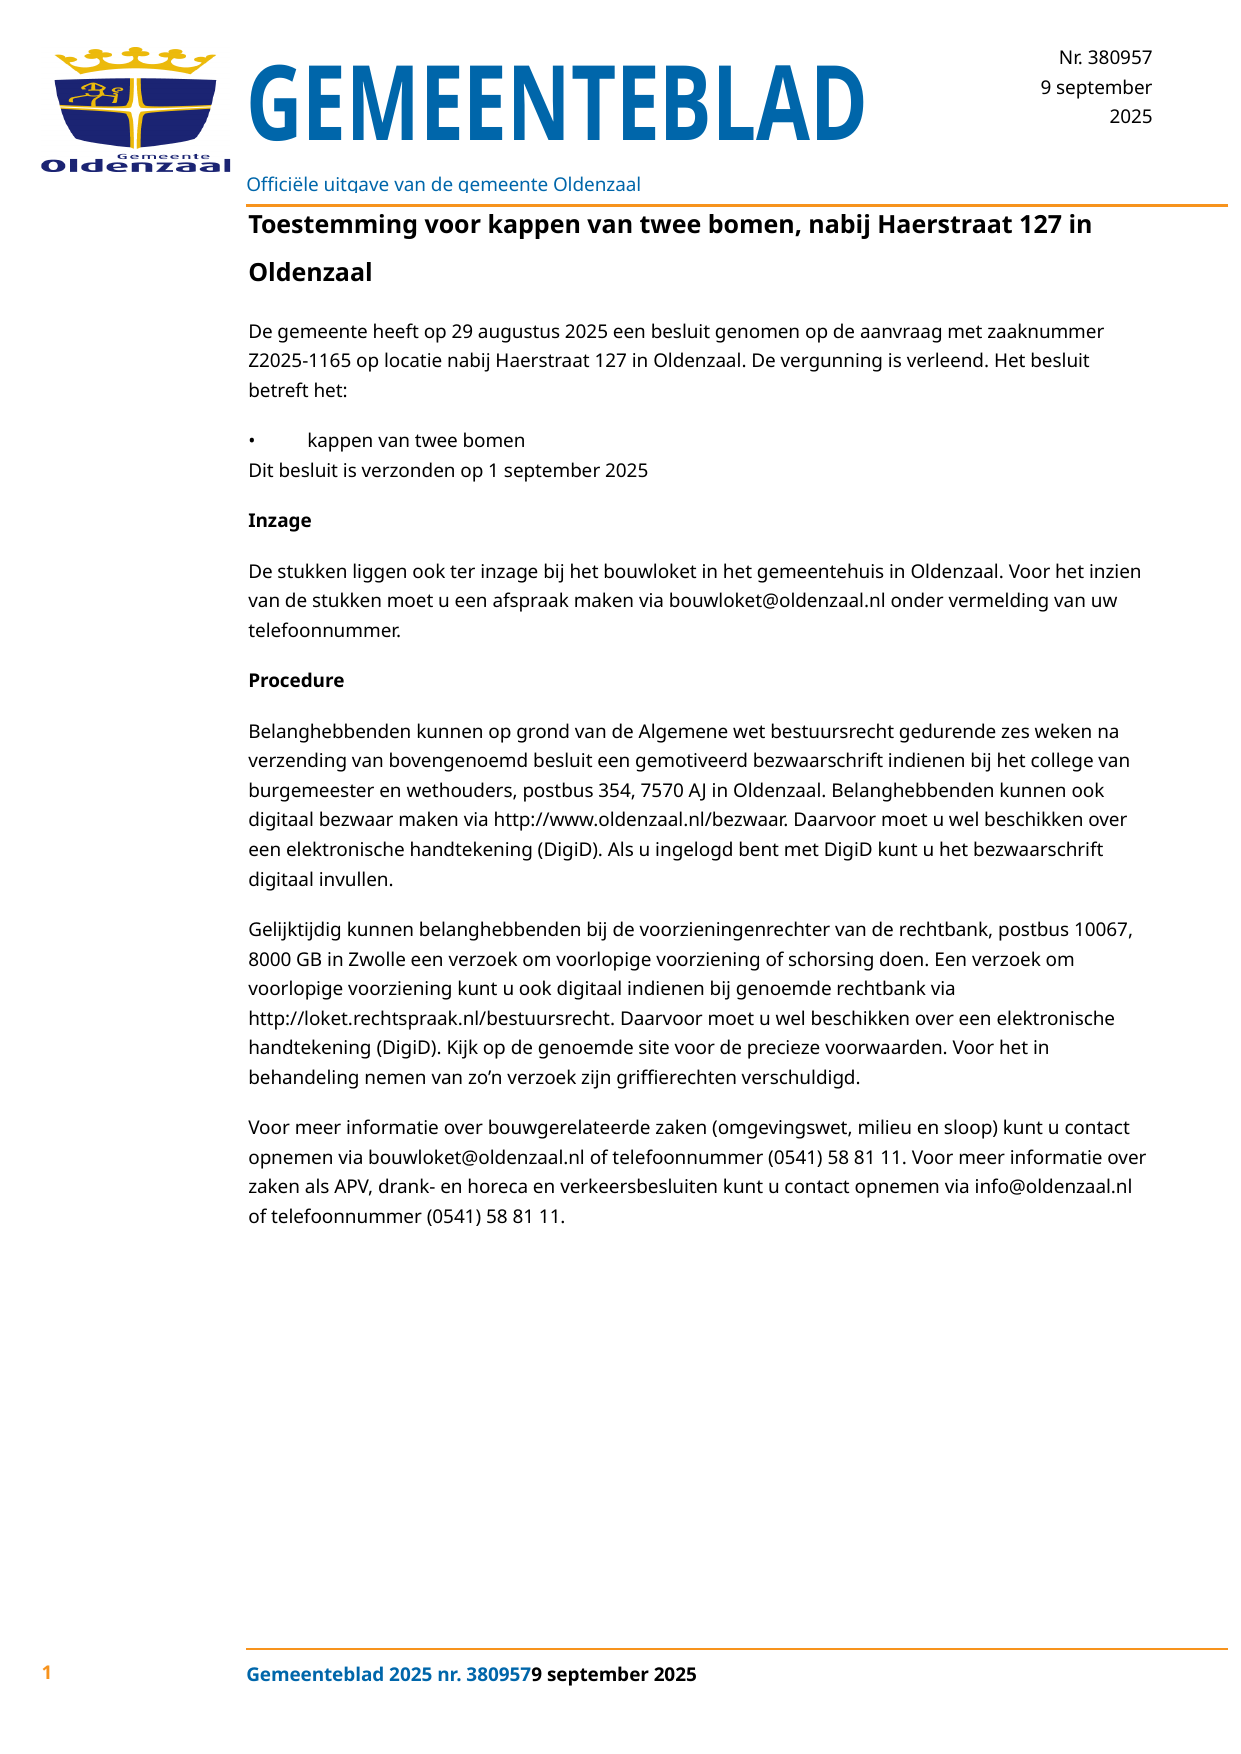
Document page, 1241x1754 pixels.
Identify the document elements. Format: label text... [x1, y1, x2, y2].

picture [41, 47, 231, 172]
text Voor meer informatie over bouwgerelateerde zaken (omgevingswet, milieu en sloop) kunt u contact opnemen via bouwloket@oldenzaal.nl of telefoonnummer (0541) 58 81 11. Voor meer informatie over zaken als APV, drank- en horeca en verkeersbesluiten kunt u contact opnemen via info@oldenzaal.nl of telefoonnummer (0541) 58 81 11. [248, 1114, 1152, 1229]
text Procedure [248, 667, 1152, 693]
text De stukken liggen ook ter inzage bij het bouwloket in het gemeentehuis in Oldenzaal. Voor het inzien van de stukken moet u een afspraak maken via bouwloket@oldenzaal.nl onder vermelding van uw telefoonnummer. [248, 558, 1152, 643]
text De gemeente heeft op 29 augustus 2025 een besluit genomen op de aanvraag met zaaknummer Z2025-1165 op locatie nabij Haerstraat 127 in Oldenzaal. De vergunning is verleend. Het besluit betreft het: [248, 318, 1152, 403]
text Dit besluit is verzonden op 1 september 2025 [248, 457, 1152, 483]
list kappen van twee bomen [248, 427, 1152, 453]
text Inzage [248, 507, 1152, 533]
text Gelijktijdig kunnen belanghebbenden bij de voorzieningenrechter van de rechtbank, postbus 10067, 8000 GB in Zwolle een verzoek om voorlopige voorziening of schorsing doen. Een verzoek om voorlopige voorziening kunt u ook digitaal indienen bij genoemde rechtbank via http://loket.rechtspraak.nl/bestuursrecht. Daarvoor moet u wel beschikken over een elektronische handtekening (DigiD). Kijk op de genoemde site voor de precieze voorwaarden. Voor het in behandeling nemen van zo’n verzoek zijn griffierechten verschuldigd. [248, 916, 1152, 1090]
text Belanghebbenden kunnen op grond van de Algemene wet bestuursrecht gedurende zes weken na verzending van bovengenoemd besluit een gemotiveerd bezwaarschrift indienen bij het college van burgemeester en wethouders, postbus 354, 7570 AJ in Oldenzaal. Belanghebbenden kunnen ook digitaal bezwaar maken via http://www.oldenzaal.nl/bezwaar. Daarvoor moet u wel beschikken over een elektronische handtekening (DigiD). Als u ingelogd bent met DigiD kunt u het bezwaarschrift digitaal invullen. [248, 718, 1152, 892]
text Toestemming voor kappen van twee bomen, nabij Haerstraat 127 in Oldenzaal [248, 207, 1152, 288]
